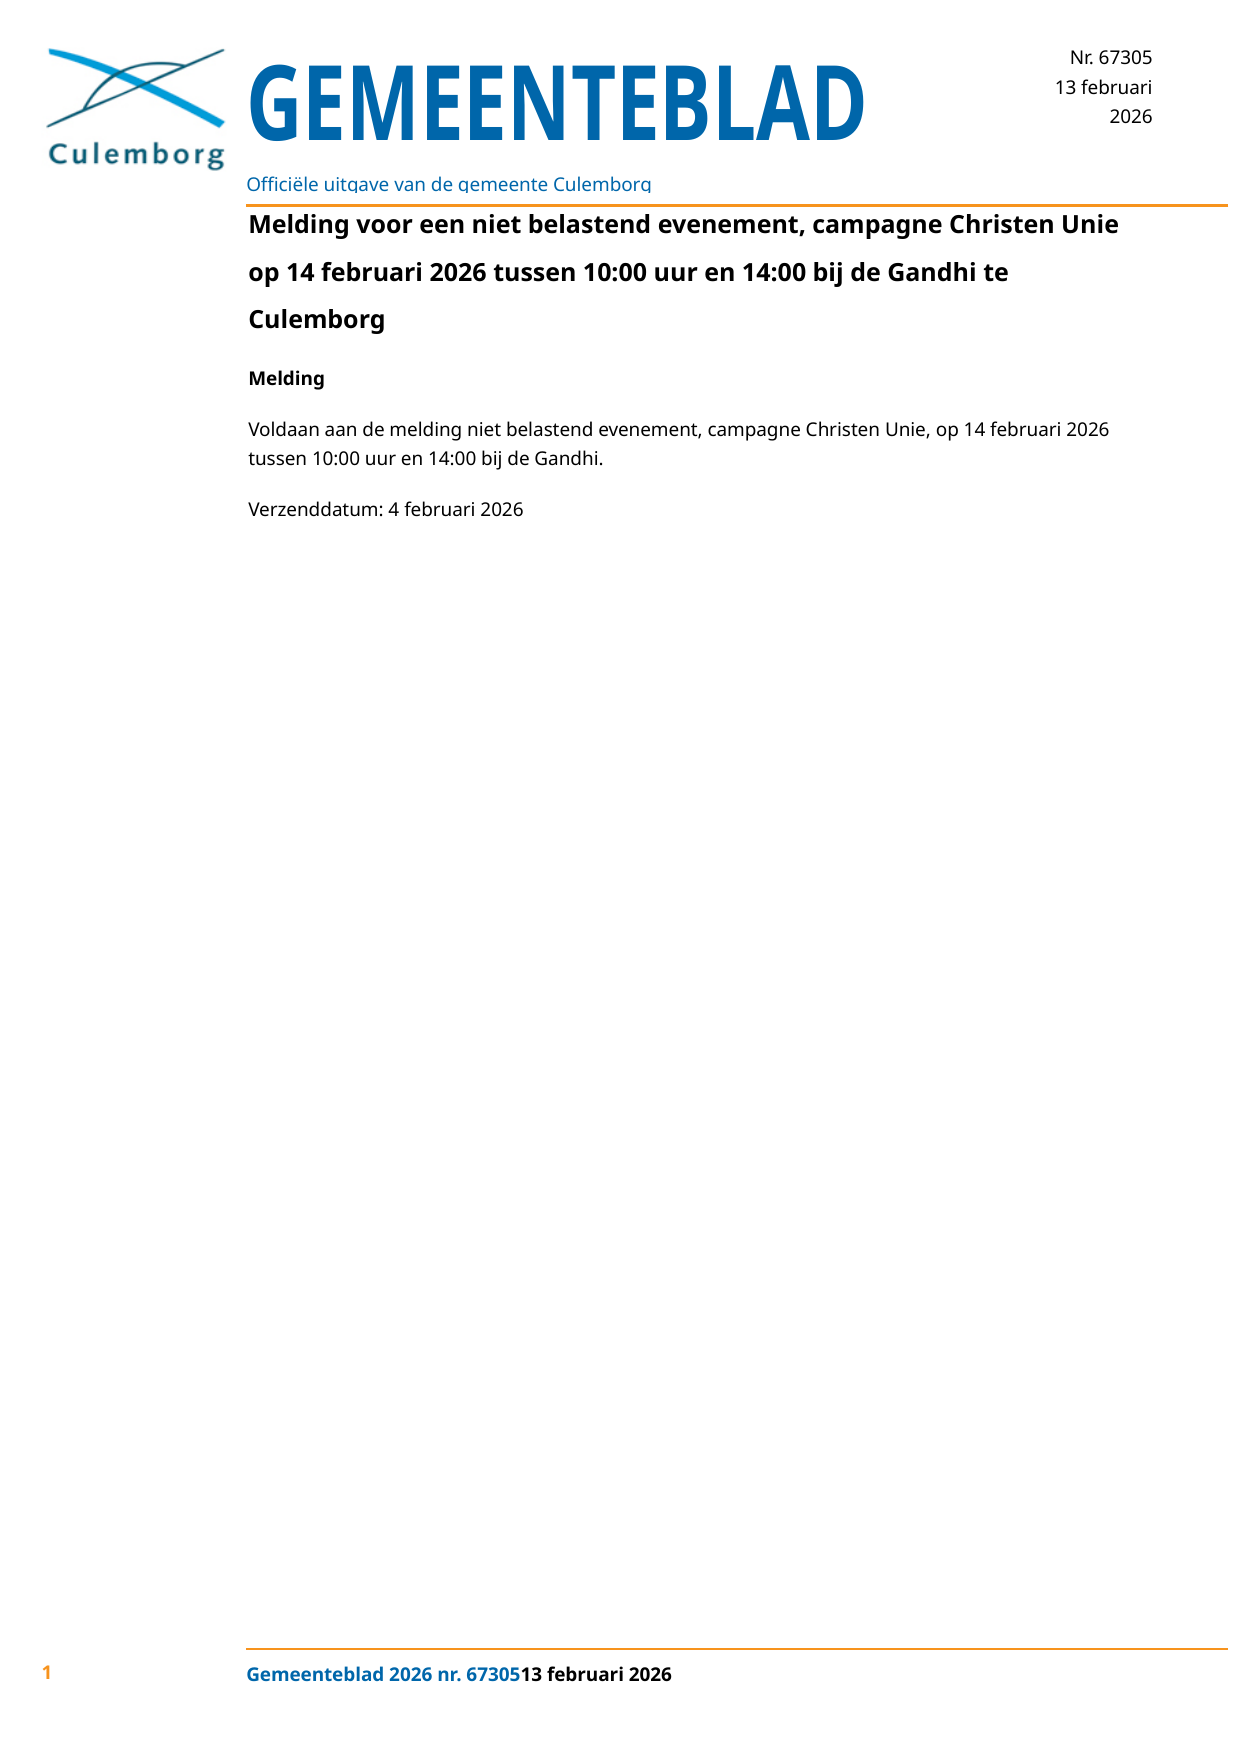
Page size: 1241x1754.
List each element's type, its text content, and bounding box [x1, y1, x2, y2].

text Melding [248, 366, 1152, 391]
picture [41, 47, 231, 172]
text Verzenddatum: 4 februari 2026 [248, 496, 1152, 522]
text Voldaan aan de melding niet belastend evenement, campagne Christen Unie, op 14 februari 2026 tussen 10:00 uur en 14:00 bij de Gandhi. [248, 416, 1152, 471]
text Melding voor een niet belastend evenement, campagne Christen Unie op 14 februari 2026 tussen 10:00 uur en 14:00 bij de Gandhi te Culemborg [248, 207, 1152, 336]
